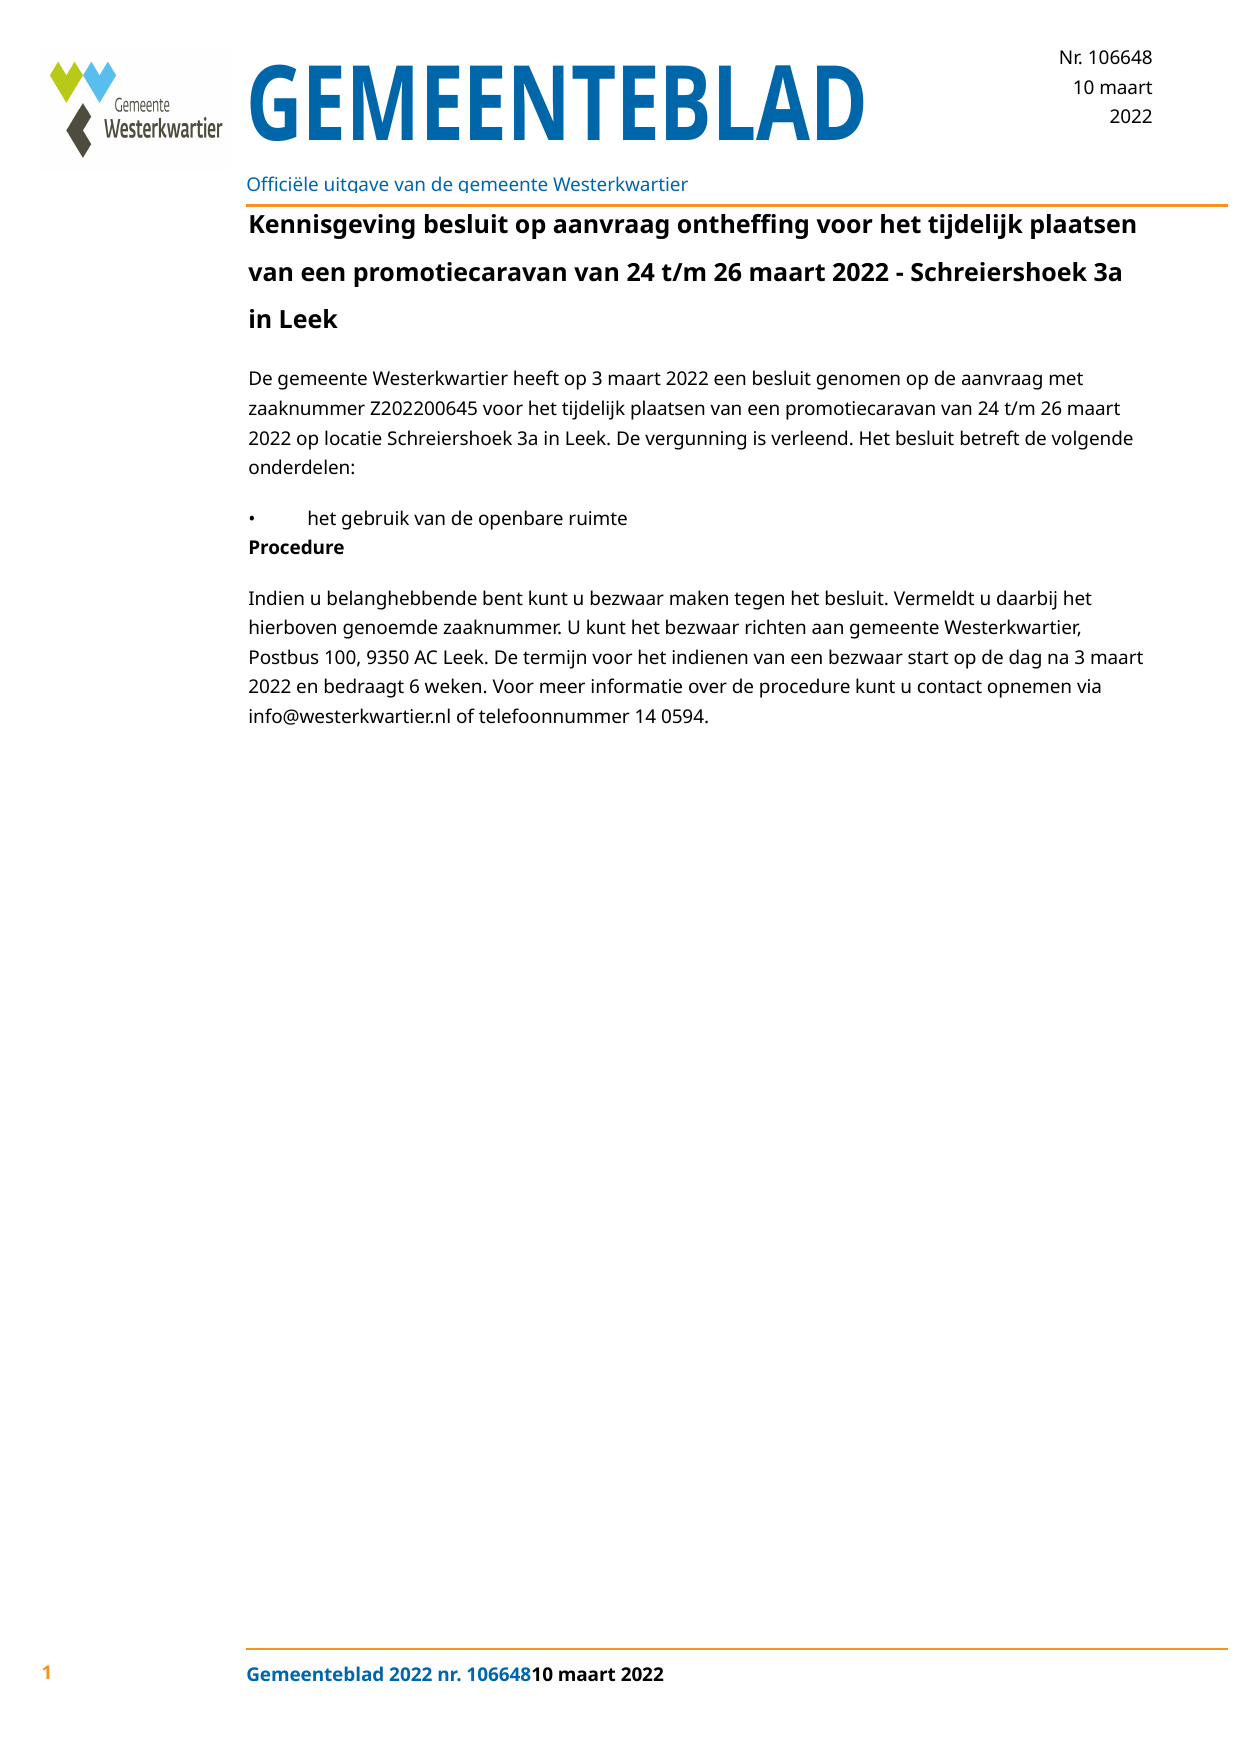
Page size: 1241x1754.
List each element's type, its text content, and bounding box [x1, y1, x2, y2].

text De gemeente Westerkwartier heeft op 3 maart 2022 een besluit genomen op de aanvraag met zaaknummer Z202200645 voor het tijdelijk plaatsen van een promotiecaravan van 24 t/m 26 maart 2022 op locatie Schreiershoek 3a in Leek. De vergunning is verleend. Het besluit betreft de volgende onderdelen: [248, 366, 1152, 480]
text Kennisgeving besluit op aanvraag ontheffing voor het tijdelijk plaatsen van een promotiecaravan van 24 t/m 26 maart 2022 - Schreiershoek 3a in Leek [248, 207, 1152, 336]
text Indien u belanghebbende bent kunt u bezwaar maken tegen het besluit. Vermeldt u daarbij het hierboven genoemde zaaknummer. U kunt het bezwaar richten aan gemeente Westerkwartier, Postbus 100, 9350 AC Leek. De termijn voor het indienen van een bezwaar start op de dag na 3 maart 2022 en bedraagt 6 weken. Voor meer informatie over de procedure kunt u contact opnemen via info@westerkwartier.nl of telefoonnummer 14 0594. [248, 585, 1152, 729]
text Procedure [248, 534, 1152, 560]
picture [41, 47, 231, 172]
list het gebruik van de openbare ruimte [248, 505, 1152, 530]
